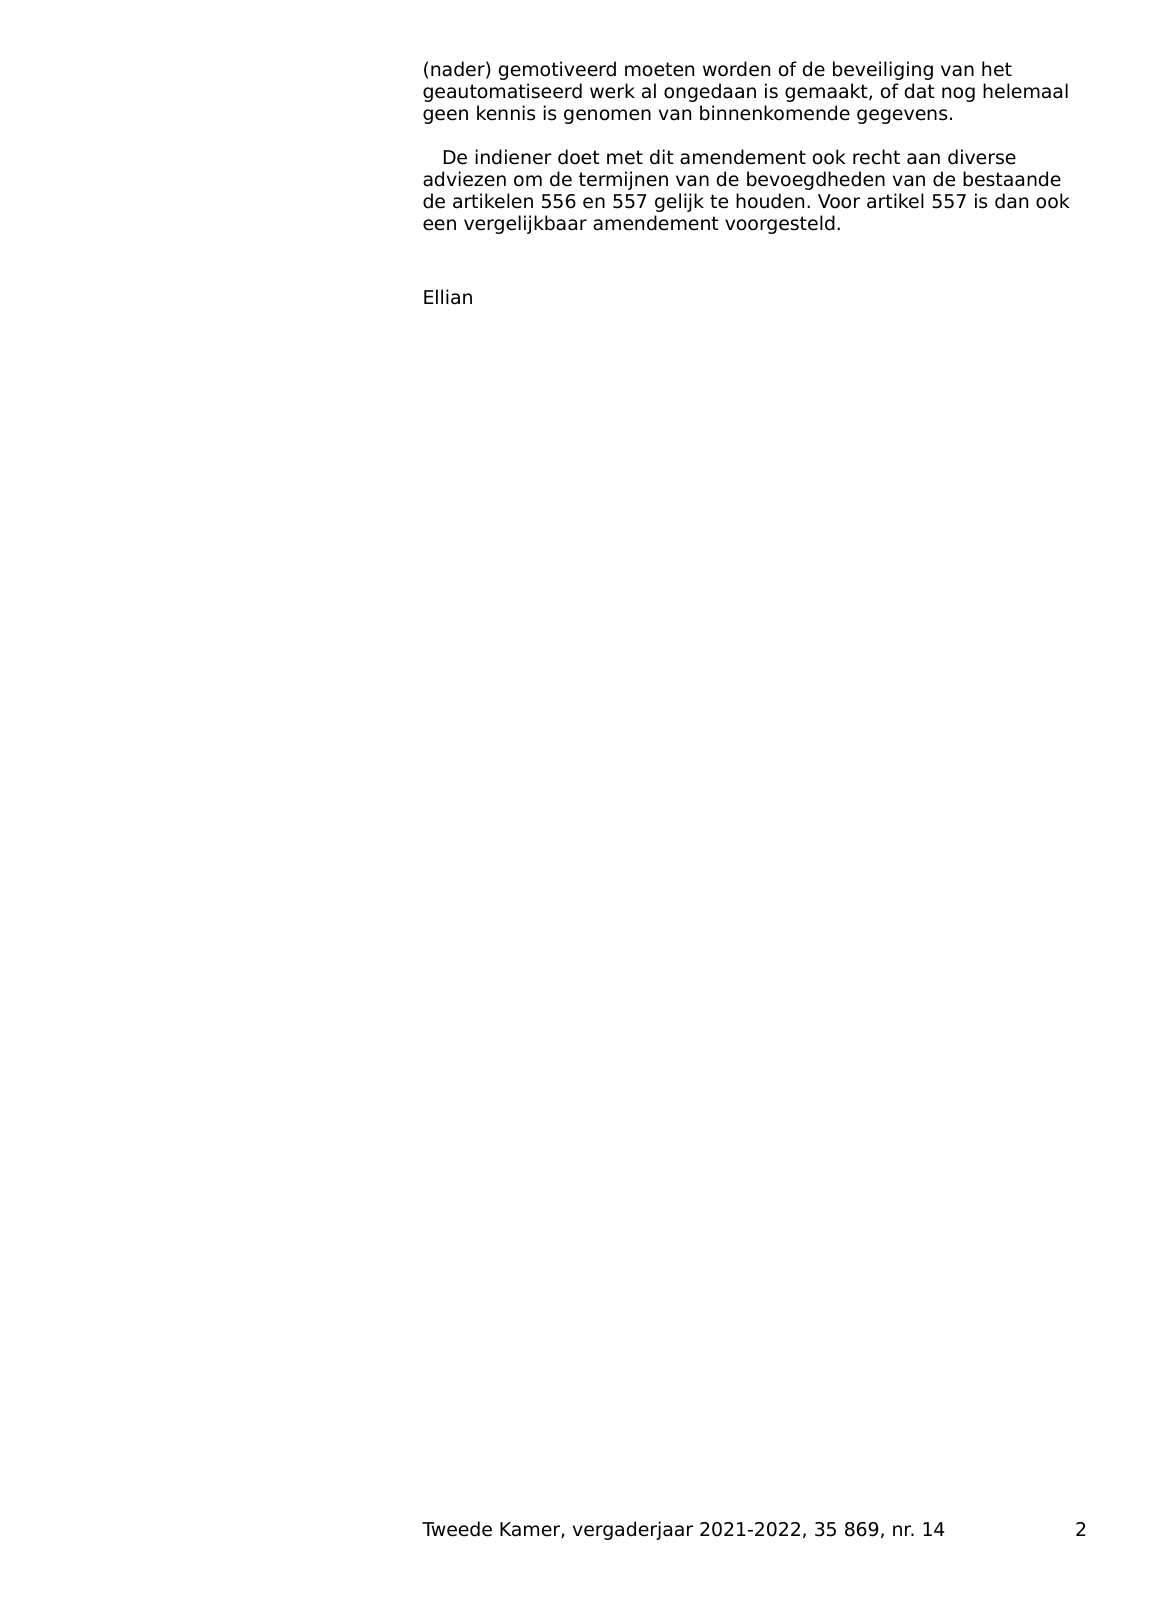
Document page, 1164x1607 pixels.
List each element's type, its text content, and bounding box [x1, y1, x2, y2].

text (nader) gemotiveerd moeten worden of de beveiliging van het geautomatiseerd werk al ongedaan is gemaakt, of dat nog helemaal geen kennis is genomen van binnenkomende gegevens. [422, 59, 1087, 125]
text De indiener doet met dit amendement ook recht aan diverse adviezen om de termijnen van de bevoegdheden van de bestaande de artikelen 556 en 557 gelijk te houden. Voor artikel 557 is dan ook een vergelijkbaar amendement voorgesteld. [422, 147, 1087, 235]
text Ellian [422, 265, 1087, 309]
